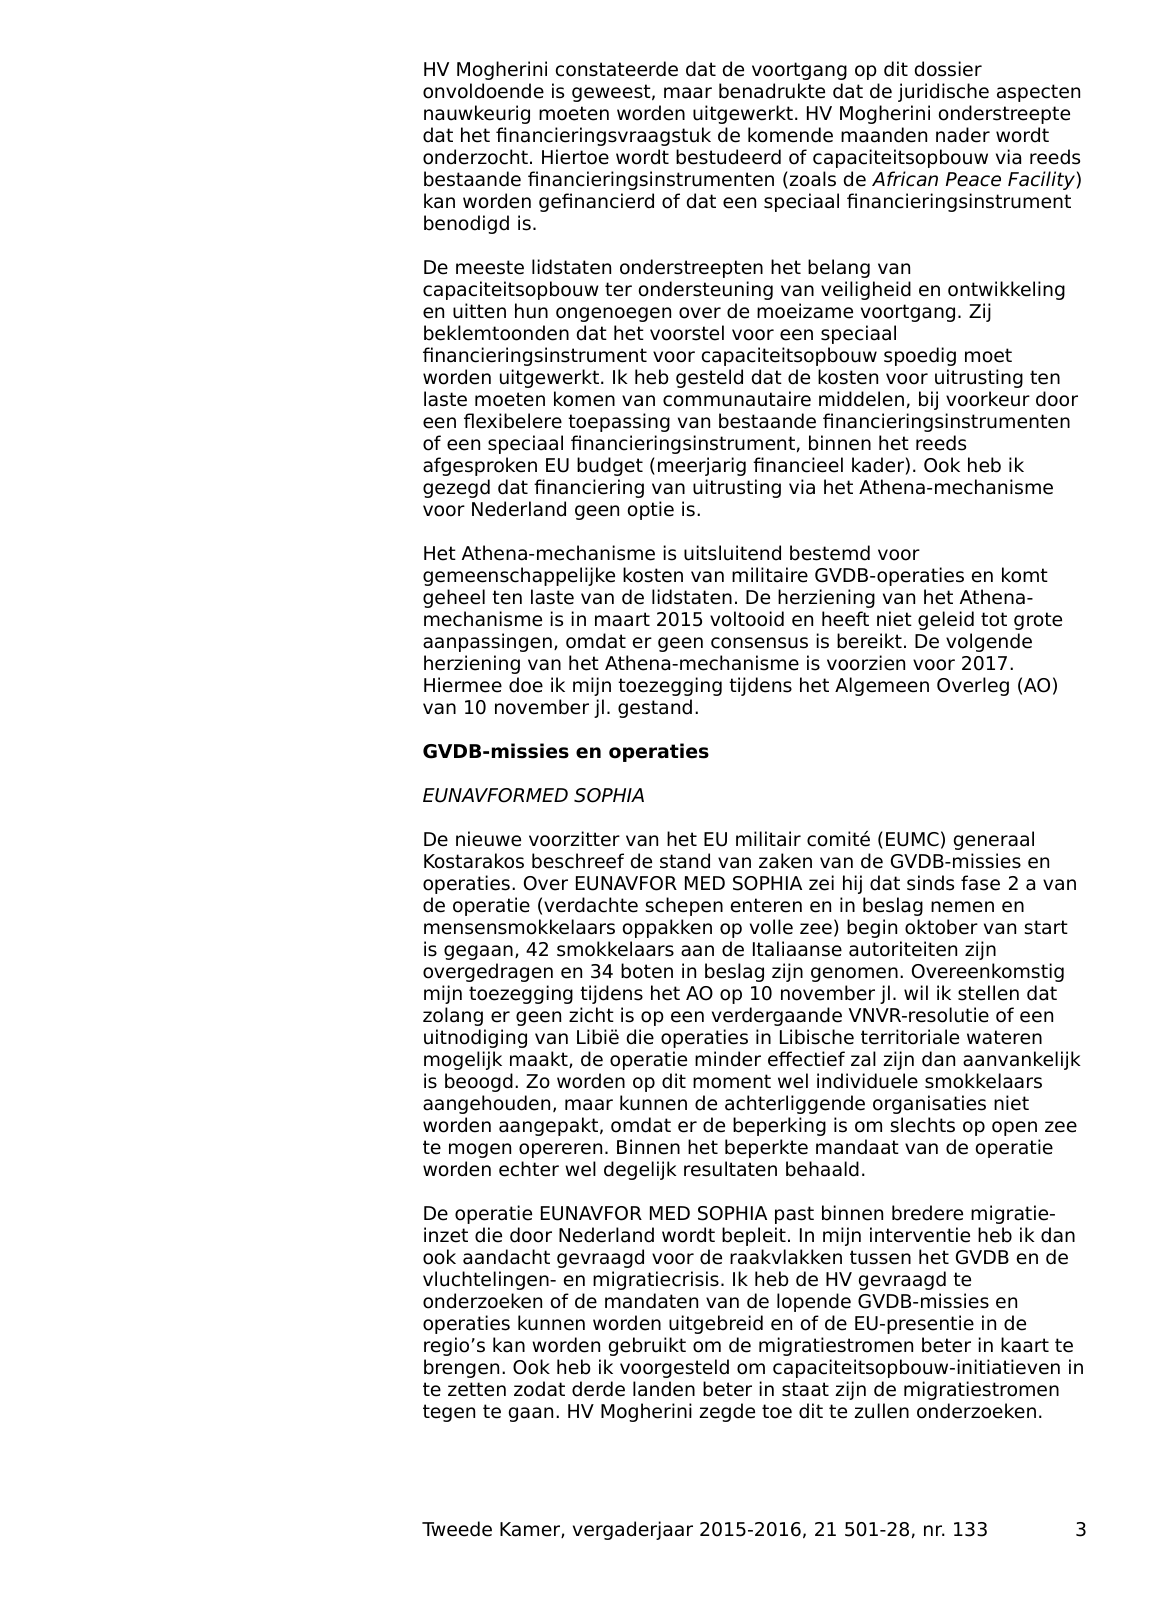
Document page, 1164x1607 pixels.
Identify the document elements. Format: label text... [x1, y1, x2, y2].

text De meeste lidstaten onderstreepten het belang van capaciteitsopbouw ter ondersteuning van veiligheid en ontwikkeling en uitten hun ongenoegen over de moeizame voortgang. Zij beklemtoonden dat het voorstel voor een speciaal financieringsinstrument voor capaciteitsopbouw spoedig moet worden uitgewerkt. Ik heb gesteld dat de kosten voor uitrusting ten laste moeten komen van communautaire middelen, bij voorkeur door een flexibelere toepassing van bestaande financieringsinstrumenten of een speciaal financieringsinstrument, binnen het reeds afgesproken EU budget (meerjarig financieel kader). Ook heb ik gezegd dat financiering van uitrusting via het Athena-mechanisme voor Nederland geen optie is. [422, 257, 1087, 521]
text Het Athena-mechanisme is uitsluitend bestemd voor gemeenschappelijke kosten van militaire GVDB-operaties en komt geheel ten laste van de lidstaten. De herziening van het Athena-mechanisme is in maart 2015 voltooid en heeft niet geleid tot grote aanpassingen, omdat er geen consensus is bereikt. De volgende herziening van het Athena-mechanisme is voorzien voor 2017. Hiermee doe ik mijn toezegging tijdens het Algemeen Overleg (AO) van 10 november jl. gestand. [422, 543, 1087, 719]
text HV Mogherini constateerde dat de voortgang op dit dossier onvoldoende is geweest, maar benadrukte dat de juridische aspecten nauwkeurig moeten worden uitgewerkt. HV Mogherini onderstreepte dat het financieringsvraagstuk de komende maanden nader wordt onderzocht. Hiertoe wordt bestudeerd of capaciteitsopbouw via reeds bestaande financieringsinstrumenten (zoals de African Peace Facility) kan worden gefinancierd of dat een speciaal financieringsinstrument benodigd is. [422, 59, 1087, 235]
text De nieuwe voorzitter van het EU militair comité (EUMC) generaal Kostarakos beschreef de stand van zaken van de GVDB-missies en operaties. Over EUNAVFOR MED SOPHIA zei hij dat sinds fase 2 a van de operatie (verdachte schepen enteren en in beslag nemen en mensensmokkelaars oppakken op volle zee) begin oktober van start is gegaan, 42 smokkelaars aan de Italiaanse autoriteiten zijn overgedragen en 34 boten in beslag zijn genomen. Overeenkomstig mijn toezegging tijdens het AO op 10 november jl. wil ik stellen dat zolang er geen zicht is op een verdergaande VNVR-resolutie of een uitnodiging van Libië die operaties in Libische territoriale wateren mogelijk maakt, de operatie minder effectief zal zijn dan aanvankelijk is beoogd. Zo worden op dit moment wel individuele smokkelaars aangehouden, maar kunnen de achterliggende organisaties niet worden aangepakt, omdat er de beperking is om slechts op open zee te mogen opereren. Binnen het beperkte mandaat van de operatie worden echter wel degelijk resultaten behaald. [422, 829, 1087, 1181]
subtitle EUNAVFORMED SOPHIA [422, 785, 1087, 807]
text De operatie EUNAVFOR MED SOPHIA past binnen bredere migratie-inzet die door Nederland wordt bepleit. In mijn interventie heb ik dan ook aandacht gevraagd voor de raakvlakken tussen het GVDB en de vluchtelingen- en migratiecrisis. Ik heb de HV gevraagd te onderzoeken of de mandaten van de lopende GVDB-missies en operaties kunnen worden uitgebreid en of de EU-presentie in de regio’s kan worden gebruikt om de migratiestromen beter in kaart te brengen. Ook heb ik voorgesteld om capaciteitsopbouw-initiatieven in te zetten zodat derde landen beter in staat zijn de migratiestromen tegen te gaan. HV Mogherini zegde toe dit te zullen onderzoeken. [422, 1203, 1087, 1423]
subtitle GVDB-missies en operaties [422, 741, 1087, 763]
